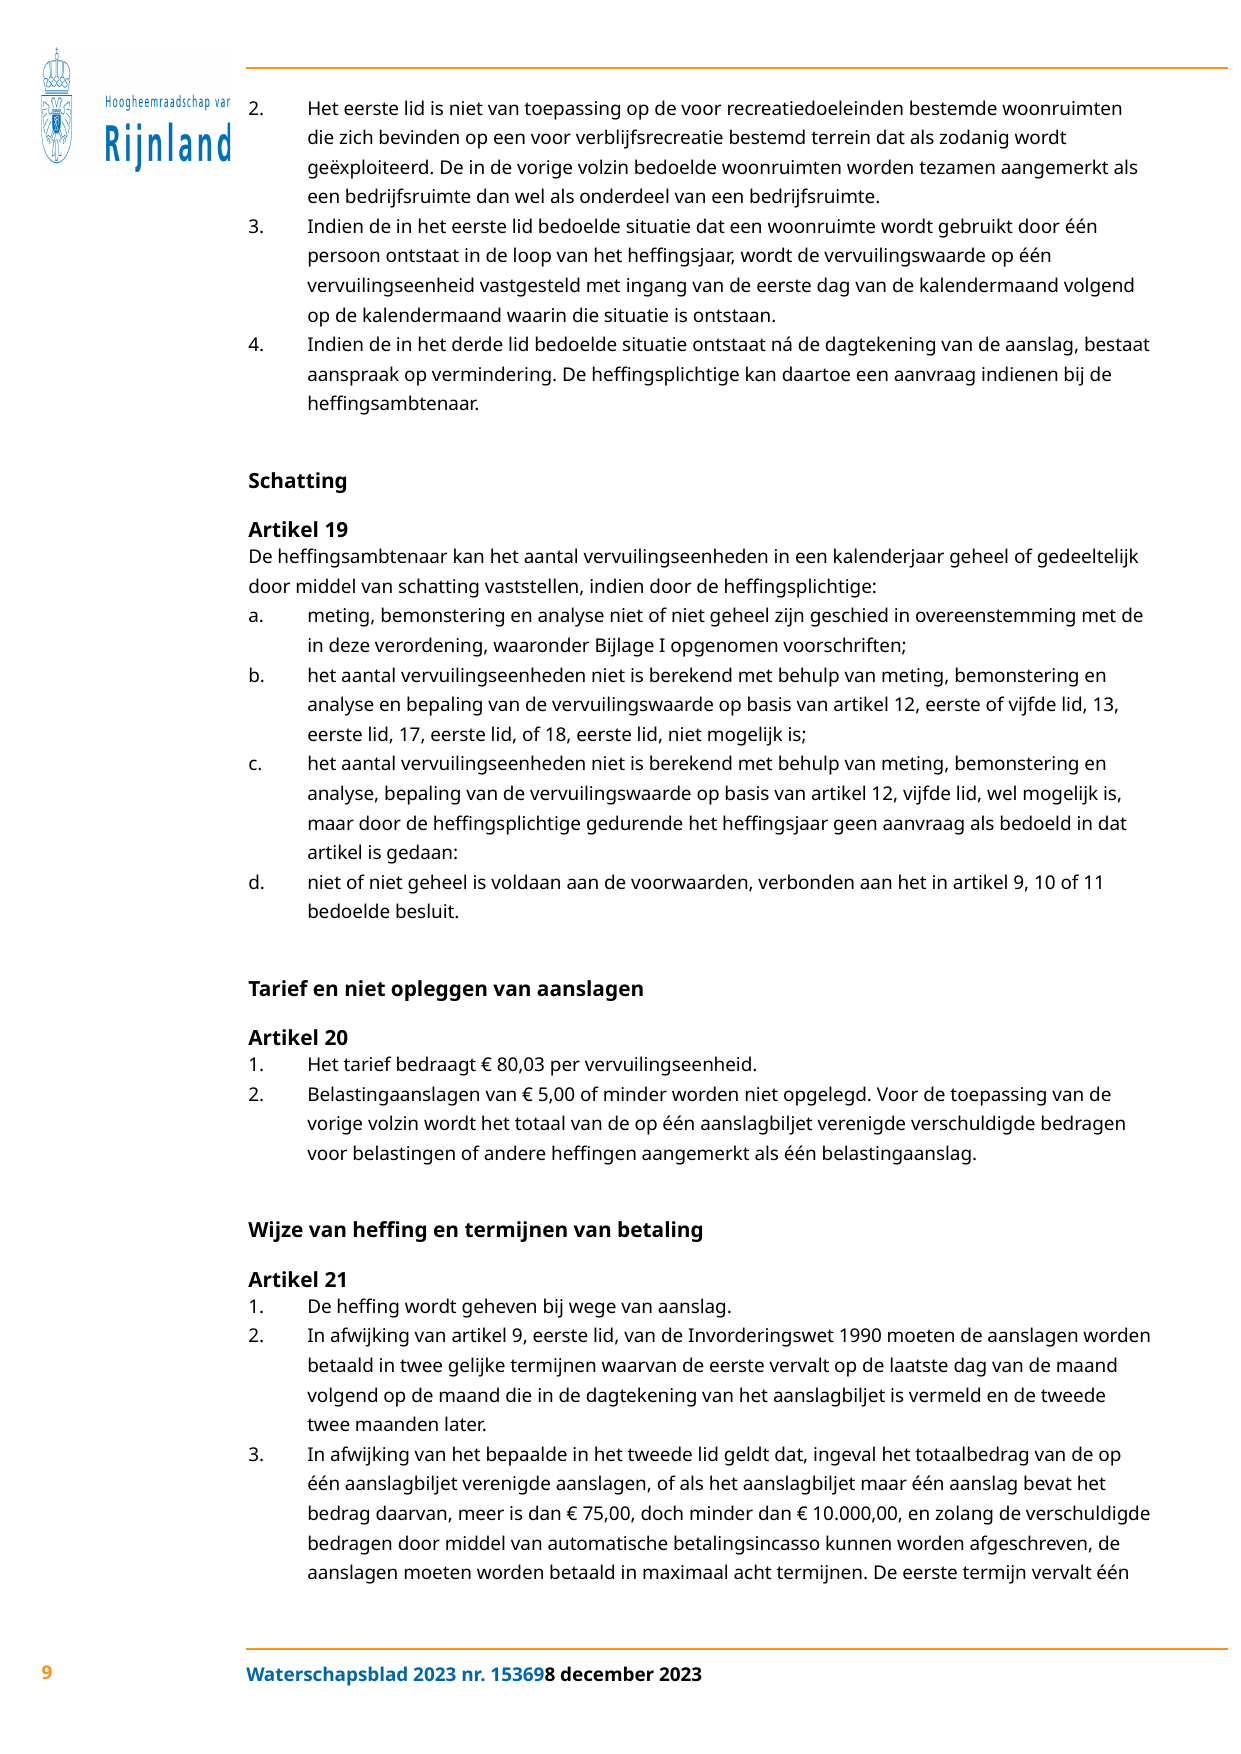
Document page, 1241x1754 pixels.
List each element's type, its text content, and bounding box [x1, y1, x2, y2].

list Belastingaanslagen van € 5,00 of minder worden niet opgelegd. Voor de toepassing van de vorige volzin wordt het totaal van de op één aanslagbiljet verenigde verschuldigde bedragen voor belastingen of andere heffingen aangemerkt als één belastingaanslag. [248, 1081, 1152, 1166]
list In afwijking van artikel 9, eerste lid, van de Invorderingswet 1990 moeten de aanslagen worden betaald in twee gelijke termijnen waarvan de eerste vervalt op de laatste dag van de maand volgend op de maand die in de dagtekening van het aanslagbiljet is vermeld en de tweede twee maanden later. [248, 1323, 1152, 1437]
text De heffingsambtenaar kan het aantal vervuilingseenheden in een kalenderjaar geheel of gedeeltelijk door middel van schatting vaststellen, indien door de heffingsplichtige: [248, 543, 1152, 599]
list Het tarief bedraagt € 80,03 per vervuilingseenheid. [248, 1051, 1152, 1077]
list De heffing wordt geheven bij wege van aanslag. [248, 1293, 1152, 1319]
text Schatting [248, 466, 1152, 494]
list Indien de in het eerste lid bedoelde situatie dat een woonruimte wordt gebruikt door één persoon ontstaat in de loop van het heffingsjaar, wordt de vervuilingswaarde op één vervuilingseenheid vastgesteld met ingang van de eerste dag van de kalendermaand volgend op de kalendermaand waarin die situatie is ontstaan. [248, 213, 1152, 328]
list Het eerste lid is niet van toepassing op de voor recreatiedoeleinden bestemde woonruimten die zich bevinden op een voor verblijfsrecreatie bestemd terrein dat als zodanig wordt geëxploiteerd. De in de vorige volzin bedoelde woonruimten worden tezamen aangemerkt als een bedrijfsruimte dan wel als onderdeel van een bedrijfsruimte. [248, 95, 1152, 209]
text Artikel 21 [248, 1265, 1152, 1293]
list het aantal vervuilingseenheden niet is berekend met behulp van meting, bemonstering en analyse, bepaling van de vervuilingswaarde op basis van artikel 12, vijfde lid, wel mogelijk is, maar door de heffingsplichtige gedurende het heffingsjaar geen aanvraag als bedoeld in dat artikel is gedaan: [248, 751, 1152, 865]
text Artikel 19 [248, 515, 1152, 543]
list niet of niet geheel is voldaan aan de voorwaarden, verbonden aan het in artikel 9, 10 of 11 bedoelde besluit. [248, 869, 1152, 924]
list meting, bemonstering en analyse niet of niet geheel zijn geschied in overeenstemming met de in deze verordening, waaronder Bijlage I opgenomen voorschriften; [248, 603, 1152, 658]
list Indien de in het derde lid bedoelde situatie ontstaat ná de dagtekening van de aanslag, bestaat aanspraak op vermindering. De heffingsplichtige kan daartoe een aanvraag indienen bij de heffingsambtenaar. [248, 331, 1152, 416]
list het aantal vervuilingseenheden niet is berekend met behulp van meting, bemonstering en analyse en bepaling van de vervuilingswaarde op basis van artikel 12, eerste of vijfde lid, 13, eerste lid, 17, eerste lid, of 18, eerste lid, niet mogelijk is; [248, 662, 1152, 747]
text Wijze van heffing en termijnen van betaling [248, 1215, 1152, 1244]
picture [41, 47, 231, 172]
text Tarief en niet opleggen van aanslagen [248, 974, 1152, 1002]
text Artikel 20 [248, 1023, 1152, 1051]
list In afwijking van het bepaalde in het tweede lid geldt dat, ingeval het totaalbedrag van de op één aanslagbiljet verenigde aanslagen, of als het aanslagbiljet maar één aanslag bevat het bedrag daarvan, meer is dan € 75,00, doch minder dan € 10.000,00, en zolang de verschuldigde bedragen door middel van automatische betalingsincasso kunnen worden afgeschreven, de aanslagen moeten worden betaald in maximaal acht termijnen. De eerste termijn vervalt één [248, 1441, 1152, 1585]
